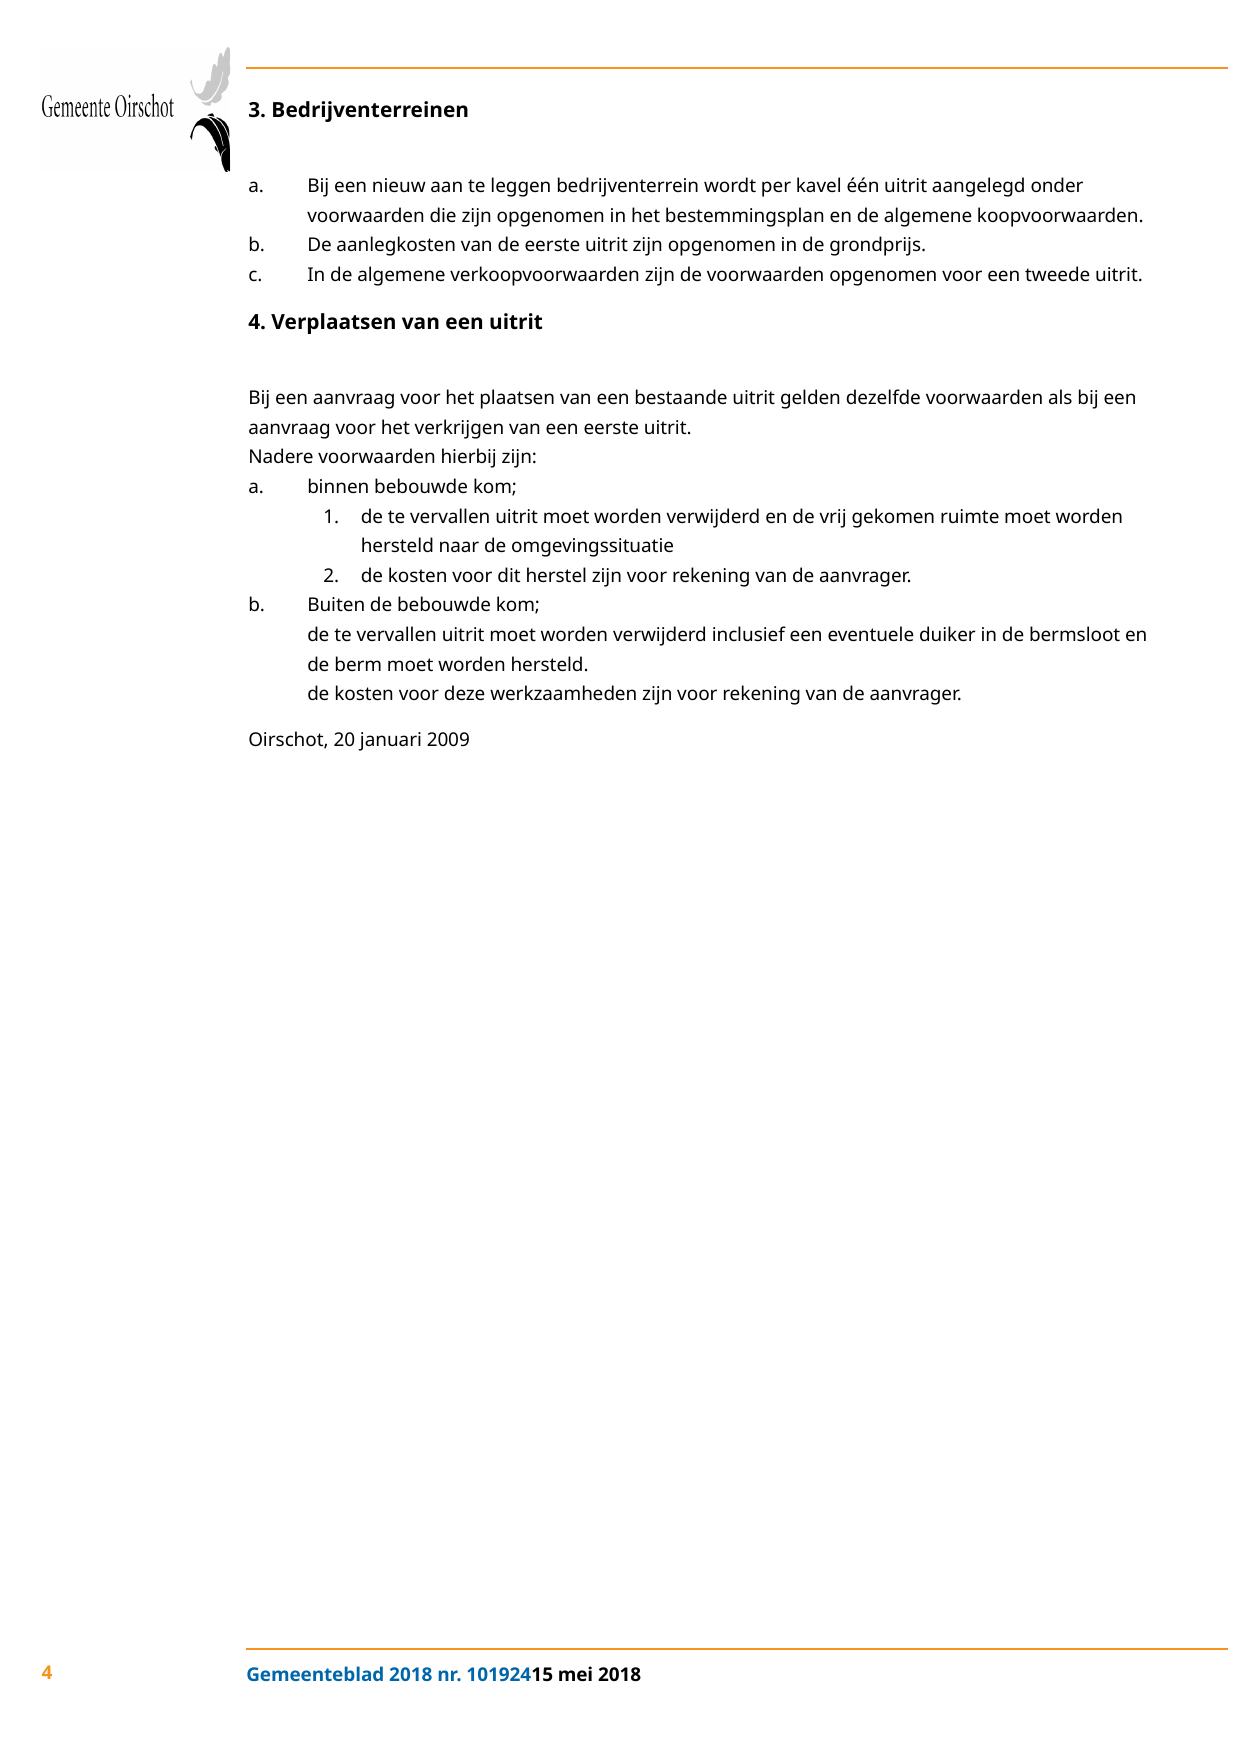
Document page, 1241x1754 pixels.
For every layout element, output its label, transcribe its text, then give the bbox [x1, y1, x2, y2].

list de te vervallen uitrit moet worden verwijderd inclusief een eventuele duiker in de bermsloot en de berm moet worden hersteld. [248, 621, 1152, 677]
text Oirschot, 20 januari 2009 [248, 726, 1152, 752]
text Bij een aanvraag voor het plaatsen van een bestaande uitrit gelden dezelfde voorwaarden als bij een aanvraag voor het verkrijgen van een eerste uitrit. [248, 384, 1152, 440]
list binnen bebouwde kom; [248, 473, 1152, 499]
list de kosten voor deze werkzaamheden zijn voor rekening van de aanvrager. [248, 680, 1152, 706]
text 3. Bedrijventerreinen [248, 95, 1152, 123]
list De aanlegkosten van de eerste uitrit zijn opgenomen in de grondprijs. [248, 232, 1152, 257]
list In de algemene verkoopvoorwaarden zijn de voorwaarden opgenomen voor een tweede uitrit. [248, 261, 1152, 287]
picture [41, 47, 231, 172]
text 4. Verplaatsen van een uitrit [248, 307, 1152, 335]
list Bij een nieuw aan te leggen bedrijventerrein wordt per kavel één uitrit aangelegd onder voorwaarden die zijn opgenomen in het bestemmingsplan en de algemene koopvoorwaarden. [248, 172, 1152, 228]
list de te vervallen uitrit moet worden verwijderd en de vrij gekomen ruimte moet worden hersteld naar de omgevingssituatie [323, 503, 1152, 558]
text Nadere voorwaarden hierbij zijn: [248, 444, 1152, 469]
list de kosten voor dit herstel zijn voor rekening van de aanvrager. [323, 562, 1152, 588]
list Buiten de bebouwde kom; [248, 592, 1152, 617]
